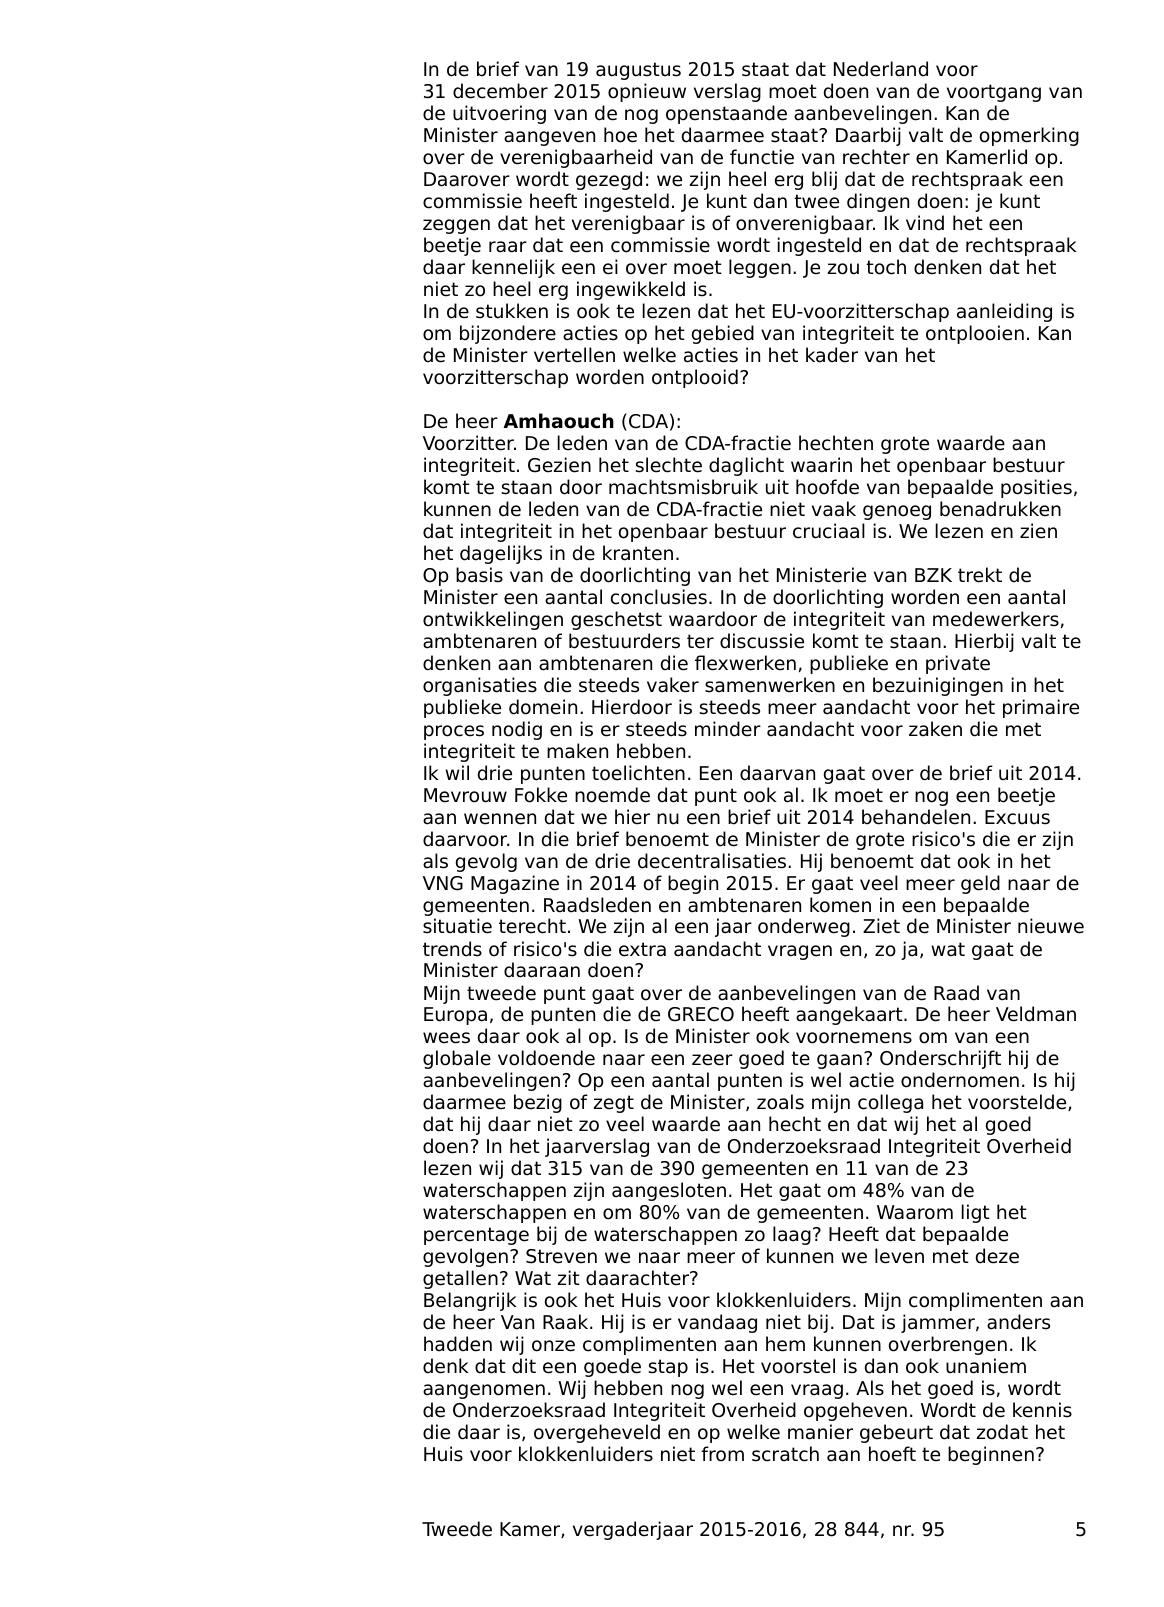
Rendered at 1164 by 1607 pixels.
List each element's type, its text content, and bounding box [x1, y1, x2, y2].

text De heer Amhaouch (CDA): [422, 411, 1087, 433]
text Voorzitter. De leden van de CDA-fractie hechten grote waarde aan integriteit. Gezien het slechte daglicht waarin het openbaar bestuur komt te staan door machtsmisbruik uit hoofde van bepaalde posities, kunnen de leden van de CDA-fractie niet vaak genoeg benadrukken dat integriteit in het openbaar bestuur cruciaal is. We lezen en zien het dagelijks in de kranten. [422, 433, 1087, 565]
text Op basis van de doorlichting van het Ministerie van BZK trekt de Minister een aantal conclusies. In de doorlichting worden een aantal ontwikkelingen geschetst waardoor de integriteit van medewerkers, ambtenaren of bestuurders ter discussie komt te staan. Hierbij valt te denken aan ambtenaren die flexwerken, publieke en private organisaties die steeds vaker samenwerken en bezuinigingen in het publieke domein. Hierdoor is steeds meer aandacht voor het primaire proces nodig en is er steeds minder aandacht voor zaken die met integriteit te maken hebben. [422, 565, 1087, 763]
text In de brief van 19 augustus 2015 staat dat Nederland voor 31 december 2015 opnieuw verslag moet doen van de voortgang van de uitvoering van de nog openstaande aanbevelingen. Kan de Minister aangeven hoe het daarmee staat? Daarbij valt de opmerking over de verenigbaarheid van de functie van rechter en Kamerlid op. Daarover wordt gezegd: we zijn heel erg blij dat de rechtspraak een commissie heeft ingesteld. Je kunt dan twee dingen doen: je kunt zeggen dat het verenigbaar is of onverenigbaar. Ik vind het een beetje raar dat een commissie wordt ingesteld en dat de rechtspraak daar kennelijk een ei over moet leggen. Je zou toch denken dat het niet zo heel erg ingewikkeld is. [422, 59, 1087, 301]
text In de stukken is ook te lezen dat het EU-voorzitterschap aanleiding is om bijzondere acties op het gebied van integriteit te ontplooien. Kan de Minister vertellen welke acties in het kader van het voorzitterschap worden ontplooid? [422, 301, 1087, 389]
text Ik wil drie punten toelichten. Een daarvan gaat over de brief uit 2014. Mevrouw Fokke noemde dat punt ook al. Ik moet er nog een beetje aan wennen dat we hier nu een brief uit 2014 behandelen. Excuus daarvoor. In die brief benoemt de Minister de grote risico's die er zijn als gevolg van de drie decentralisaties. Hij benoemt dat ook in het VNG Magazine in 2014 of begin 2015. Er gaat veel meer geld naar de gemeenten. Raadsleden en ambtenaren komen in een bepaalde situatie terecht. We zijn al een jaar onderweg. Ziet de Minister nieuwe trends of risico's die extra aandacht vragen en, zo ja, wat gaat de Minister daaraan doen? [422, 763, 1087, 982]
text Mijn tweede punt gaat over de aanbevelingen van de Raad van Europa, de punten die de GRECO heeft aangekaart. De heer Veldman wees daar ook al op. Is de Minister ook voornemens om van een globale voldoende naar een zeer goed te gaan? Onderschrijft hij de aanbevelingen? Op een aantal punten is wel actie ondernomen. Is hij daarmee bezig of zegt de Minister, zoals mijn collega het voorstelde, dat hij daar niet zo veel waarde aan hecht en dat wij het al goed doen? In het jaarverslag van de Onderzoeksraad Integriteit Overheid lezen wij dat 315 van de 390 gemeenten en 11 van de 23 waterschappen zijn aangesloten. Het gaat om 48% van de waterschappen en om 80% van de gemeenten. Waarom ligt het percentage bij de waterschappen zo laag? Heeft dat bepaalde gevolgen? Streven we naar meer of kunnen we leven met deze getallen? Wat zit daarachter? [422, 982, 1087, 1290]
text Belangrijk is ook het Huis voor klokkenluiders. Mijn complimenten aan de heer Van Raak. Hij is er vandaag niet bij. Dat is jammer, anders hadden wij onze complimenten aan hem kunnen overbrengen. Ik denk dat dit een goede stap is. Het voorstel is dan ook unaniem aangenomen. Wij hebben nog wel een vraag. Als het goed is, wordt de Onderzoeksraad Integriteit Overheid opgeheven. Wordt de kennis die daar is, overgeheveld en op welke manier gebeurt dat zodat het Huis voor klokkenluiders niet from scratch aan hoeft te beginnen? [422, 1290, 1087, 1466]
